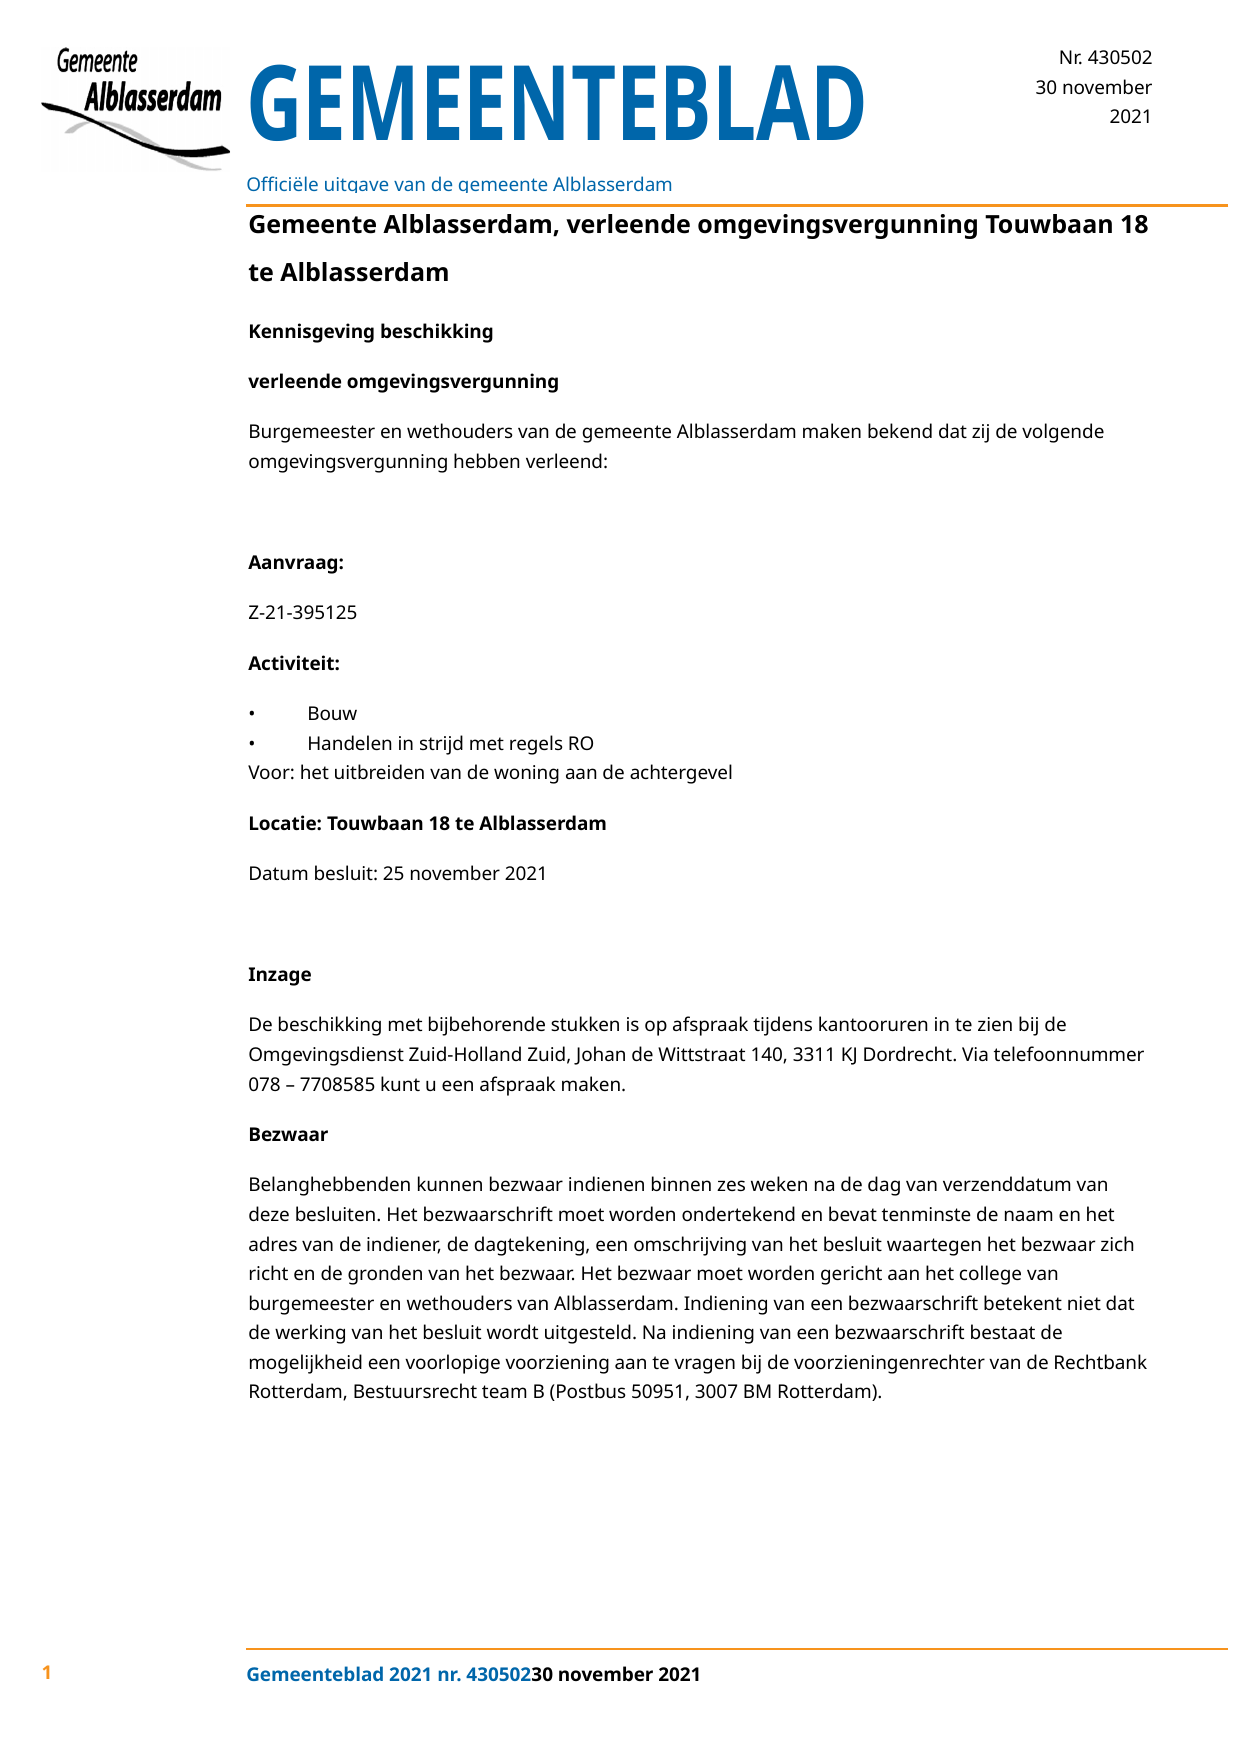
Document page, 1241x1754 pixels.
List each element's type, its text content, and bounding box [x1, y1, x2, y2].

text Inzage [248, 961, 1152, 987]
text De beschikking met bijbehorende stukken is op afspraak tijdens kantooruren in te zien bij de Omgevingsdienst Zuid-Holland Zuid, Johan de Wittstraat 140, 3311 KJ Dordrecht. Via telefoonnummer 078 – 7708585 kunt u een afspraak maken. [248, 1012, 1152, 1097]
text verleende omgevingsvergunning [248, 368, 1152, 394]
text Voor: het uitbreiden van de woning aan de achtergevel [248, 759, 1152, 785]
picture [41, 47, 231, 172]
list Bouw [248, 700, 1152, 726]
text Aanvraag: [248, 549, 1152, 575]
text Burgemeester en wethouders van de gemeente Alblasserdam maken bekend dat zij de volgende omgevingsvergunning hebben verleend: [248, 419, 1152, 474]
text Z-21-395125 [248, 599, 1152, 625]
list Handelen in strijd met regels RO [248, 730, 1152, 756]
text Datum besluit: 25 november 2021 [248, 860, 1152, 886]
text Kennisgeving beschikking [248, 318, 1152, 344]
text Belanghebbenden kunnen bezwaar indienen binnen zes weken na de dag van verzenddatum van deze besluiten. Het bezwaarschrift moet worden ondertekend en bevat tenminste de naam en het adres van de indiener, de dagtekening, een omschrijving van het besluit waartegen het bezwaar zich richt en de gronden van het bezwaar. Het bezwaar moet worden gericht aan het college van burgemeester en wethouders van Alblasserdam. Indiening van een bezwaarschrift betekent niet dat de werking van het besluit wordt uitgesteld. Na indiening van een bezwaarschrift bestaat de mogelijkheid een voorlopige voorziening aan te vragen bij de voorzieningenrechter van de Rechtbank Rotterdam, Bestuursrecht team B (Postbus 50951, 3007 BM Rotterdam). [248, 1172, 1152, 1404]
text Activiteit: [248, 650, 1152, 676]
text Locatie: Touwbaan 18 te Alblasserdam [248, 810, 1152, 836]
text Gemeente Alblasserdam, verleende omgevingsvergunning Touwbaan 18 te Alblasserdam [248, 207, 1152, 288]
text Bezwaar [248, 1121, 1152, 1147]
